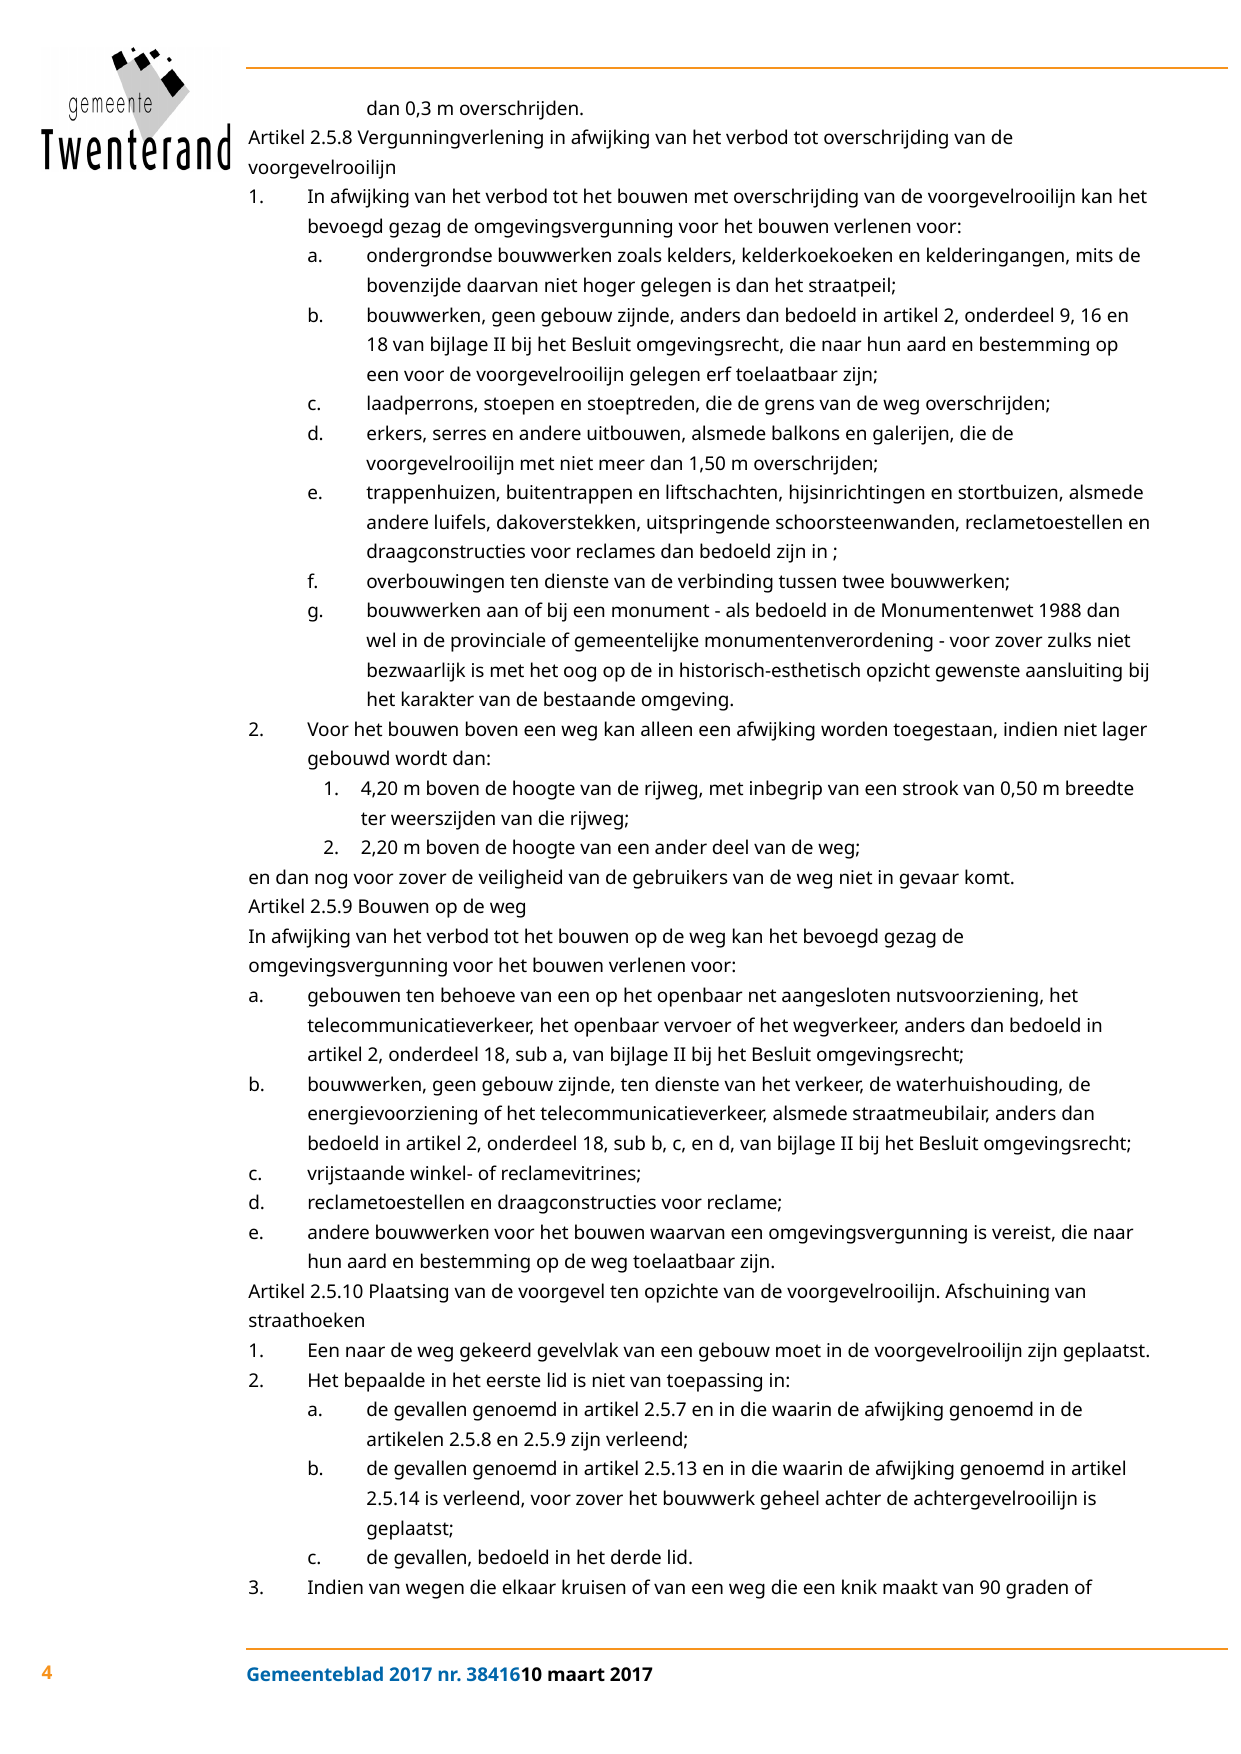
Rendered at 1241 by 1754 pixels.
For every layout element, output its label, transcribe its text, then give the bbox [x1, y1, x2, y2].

list reclametoestellen en draagconstructies voor reclame; [248, 1189, 1152, 1215]
list Het bepaalde in het eerste lid is niet van toepassing in: [248, 1367, 1152, 1393]
list 2,20 m boven de hoogte van een ander deel van de weg; [323, 834, 1152, 860]
list andere bouwwerken voor het bouwen waarvan een omgevingsvergunning is vereist, die naar hun aard en bestemming op de weg toelaatbaar zijn. [248, 1219, 1152, 1274]
list 4,20 m boven de hoogte van de rijweg, met inbegrip van een strook van 0,50 m breedte ter weerszijden van die rijweg; [323, 775, 1152, 831]
list ondergrondse bouwwerken zoals kelders, kelderkoekoeken en kelderingangen, mits de bovenzijde daarvan niet hoger gelegen is dan het straatpeil; [307, 243, 1152, 298]
list Voor het bouwen boven een weg kan alleen een afwijking worden toegestaan, indien niet lager gebouwd wordt dan: [248, 716, 1152, 771]
text Artikel 2.5.9 Bouwen op de weg [248, 893, 1152, 919]
list Een naar de weg gekeerd gevelvlak van een gebouw moet in de voorgevelrooilijn zijn geplaatst. [248, 1337, 1152, 1363]
list trappenhuizen, buitentrappen en liftschachten, hijsinrichtingen en stortbuizen, alsmede andere luifels, dakoverstekken, uitspringende schoorsteenwanden, reclametoestellen en draagconstructies voor reclames dan bedoeld zijn in ; [307, 479, 1152, 564]
text en dan nog voor zover de veiligheid van de gebruikers van de weg niet in gevaar komt. [248, 864, 1152, 890]
text Artikel 2.5.8 Vergunningverlening in afwijking van het verbod tot overschrijding van de voorgevelrooilijn [248, 124, 1152, 180]
list de gevallen genoemd in artikel 2.5.13 en in die waarin de afwijking genoemd in artikel 2.5.14 is verleend, voor zover het bouwwerk geheel achter de achtergevelrooilijn is geplaatst; [307, 1456, 1152, 1541]
picture [41, 47, 231, 172]
list vrijstaande winkel- of reclamevitrines; [248, 1160, 1152, 1186]
list bouwwerken, geen gebouw zijnde, ten dienste van het verkeer, de waterhuishouding, de energievoorziening of het telecommunicatieverkeer, alsmede straatmeubilair, anders dan bedoeld in artikel 2, onderdeel 18, sub b, c, en d, van bijlage II bij het Besluit omgevingsrecht; [248, 1071, 1152, 1156]
list laadperrons, stoepen en stoeptreden, die de grens van de weg overschrijden; [307, 391, 1152, 416]
list bouwwerken aan of bij een monument - als bedoeld in de Monumentenwet 1988 dan wel in de provinciale of gemeentelijke monumentenverordening - voor zover zulks niet bezwaarlijk is met het oog op de in historisch-esthetisch opzicht gewenste aansluiting bij het karakter van de bestaande omgeving. [307, 598, 1152, 712]
list gebouwen ten behoeve van een op het openbaar net aangesloten nutsvoorziening, het telecommunicatieverkeer, het openbaar vervoer of het wegverkeer, anders dan bedoeld in artikel 2, onderdeel 18, sub a, van bijlage II bij het Besluit omgevingsrecht; [248, 982, 1152, 1067]
list de gevallen genoemd in artikel 2.5.7 en in die waarin de afwijking genoemd in de artikelen 2.5.8 en 2.5.9 zijn verleend; [307, 1396, 1152, 1452]
list In afwijking van het verbod tot het bouwen met overschrijding van de voorgevelrooilijn kan het bevoegd gezag de omgevingsvergunning voor het bouwen verlenen voor: [248, 183, 1152, 239]
list de gevallen, bedoeld in het derde lid. [307, 1544, 1152, 1570]
list bouwwerken, geen gebouw zijnde, anders dan bedoeld in artikel 2, onderdeel 9, 16 en 18 van bijlage II bij het Besluit omgevingsrecht, die naar hun aard en bestemming op een voor de voorgevelrooilijn gelegen erf toelaatbaar zijn; [307, 302, 1152, 387]
list overbouwingen ten dienste van de verbinding tussen twee bouwwerken; [307, 568, 1152, 594]
text Artikel 2.5.10 Plaatsing van de voorgevel ten opzichte van de voorgevelrooilijn. Afschuining van straathoeken [248, 1278, 1152, 1333]
text In afwijking van het verbod tot het bouwen op de weg kan het bevoegd gezag de omgevingsvergunning voor het bouwen verlenen voor: [248, 923, 1152, 978]
list dan 0,3 m overschrijden. [307, 95, 1152, 121]
list erkers, serres en andere uitbouwen, alsmede balkons en galerijen, die de voorgevelrooilijn met niet meer dan 1,50 m overschrijden; [307, 420, 1152, 476]
list Indien van wegen die elkaar kruisen of van een weg die een knik maakt van 90 graden of [248, 1574, 1152, 1600]
